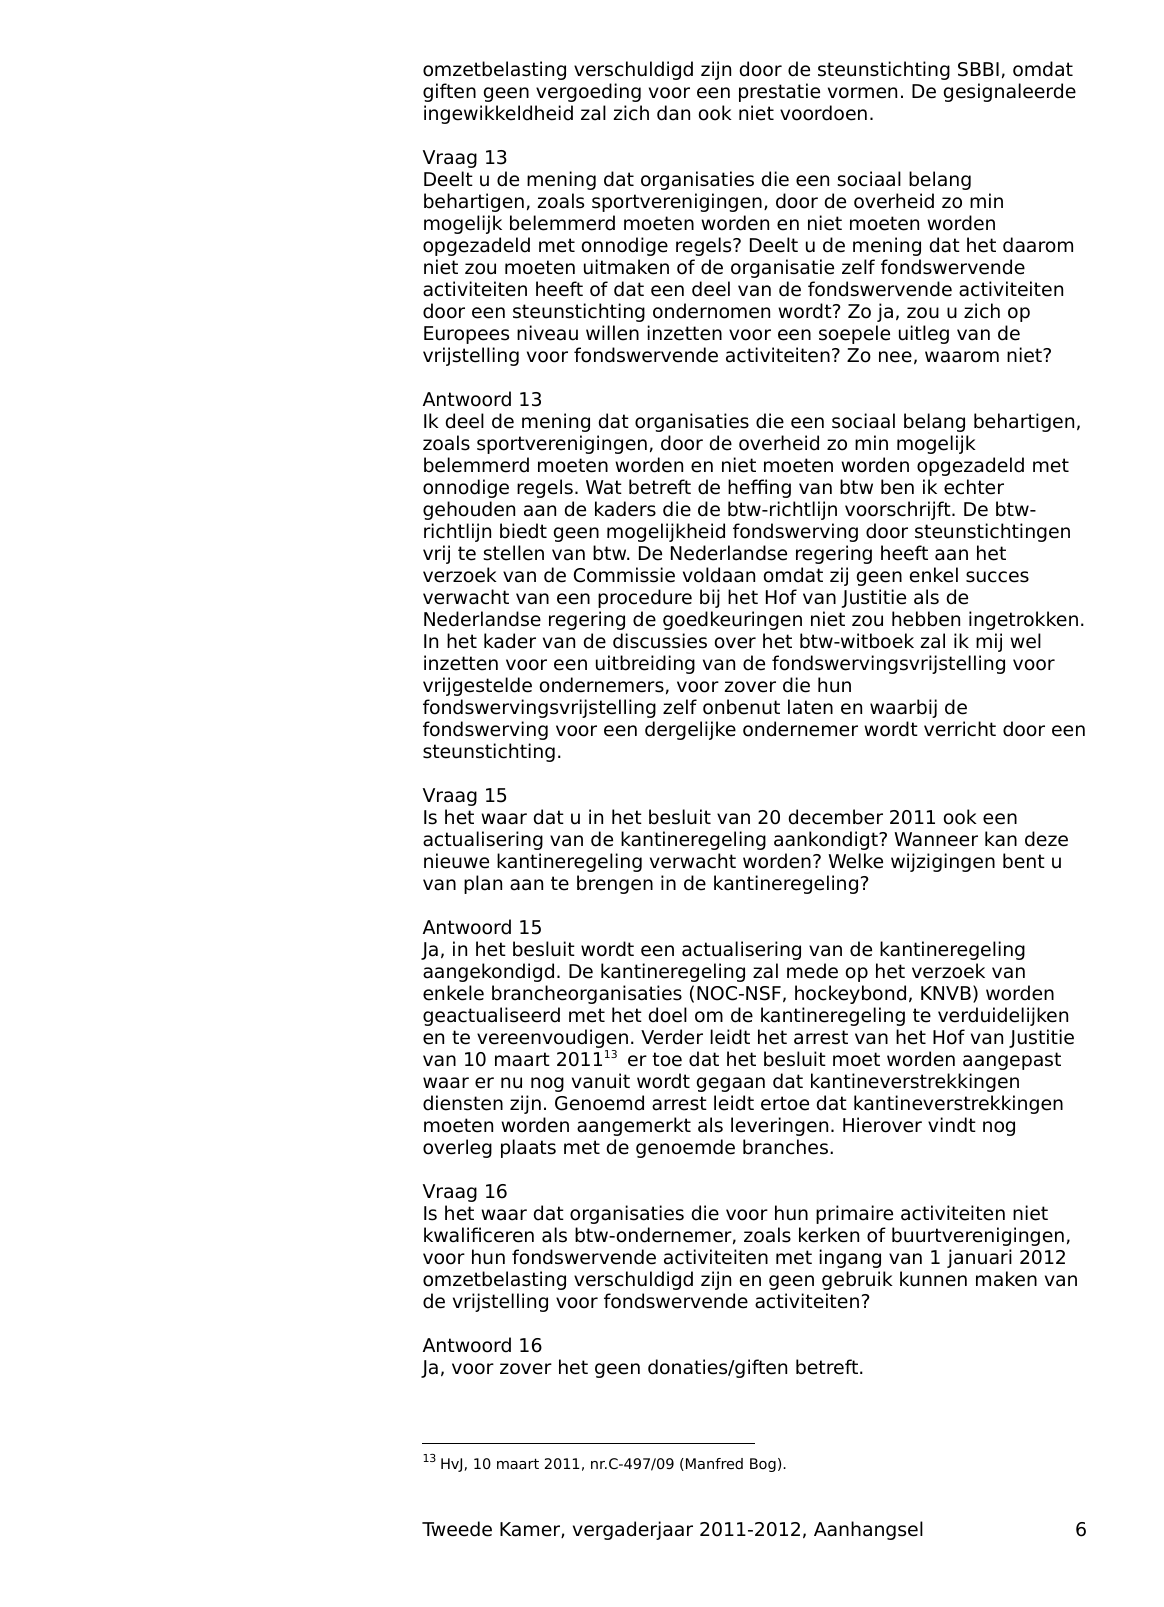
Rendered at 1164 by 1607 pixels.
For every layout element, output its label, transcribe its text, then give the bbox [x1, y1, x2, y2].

text Ik deel de mening dat organisaties die een sociaal belang behartigen, zoals sportverenigingen, door de overheid zo min mogelijk belemmerd moeten worden en niet moeten worden opgezadeld met onnodige regels. Wat betreft de heffing van btw ben ik echter gehouden aan de kaders die de btw-richtlijn voorschrijft. De btw-richtlijn biedt geen mogelijkheid fondswerving door steunstichtingen vrij te stellen van btw. De Nederlandse regering heeft aan het verzoek van de Commissie voldaan omdat zij geen enkel succes verwacht van een procedure bij het Hof van Justitie als de Nederlandse regering de goedkeuringen niet zou hebben ingetrokken. In het kader van de discussies over het btw-witboek zal ik mij wel inzetten voor een uitbreiding van de fondswervingsvrijstelling voor vrijgestelde ondernemers, voor zover die hun fondswervingsvrijstelling zelf onbenut laten en waarbij de fondswerving voor een dergelijke ondernemer wordt verricht door een steunstichting. [422, 411, 1087, 763]
text Ja, voor zover het geen donaties/giften betreft. [422, 1357, 1087, 1379]
text Antwoord 16 [422, 1335, 1087, 1357]
text Deelt u de mening dat organisaties die een sociaal belang behartigen, zoals sportverenigingen, door de overheid zo min mogelijk belemmerd moeten worden en niet moeten worden opgezadeld met onnodige regels? Deelt u de mening dat het daarom niet zou moeten uitmaken of de organisatie zelf fondswervende activiteiten heeft of dat een deel van de fondswervende activiteiten door een steunstichting ondernomen wordt? Zo ja, zou u zich op Europees niveau willen inzetten voor een soepele uitleg van de vrijstelling voor fondswervende activiteiten? Zo nee, waarom niet? [422, 169, 1087, 367]
text Antwoord 15 [422, 917, 1087, 939]
text HvJ, 10 maart 2011, nr.C-497/09 (Manfred Bog). [422, 1452, 1087, 1474]
text Vraag 13 [422, 147, 1087, 169]
text Is het waar dat organisaties die voor hun primaire activiteiten niet kwalificeren als btw-ondernemer, zoals kerken of buurtverenigingen, voor hun fondswervende activiteiten met ingang van 1 januari 2012 omzetbelasting verschuldigd zijn en geen gebruik kunnen maken van de vrijstelling voor fondswervende activiteiten? [422, 1203, 1087, 1313]
text Vraag 15 [422, 785, 1087, 807]
text Vraag 16 [422, 1181, 1087, 1203]
text omzetbelasting verschuldigd zijn door de steunstichting SBBI, omdat giften geen vergoeding voor een prestatie vormen. De gesignaleerde ingewikkeldheid zal zich dan ook niet voordoen. [422, 59, 1087, 125]
text Ja, in het besluit wordt een actualisering van de kantineregeling aangekondigd. De kantineregeling zal mede op het verzoek van enkele brancheorganisaties (NOC-NSF, hockeybond, KNVB) worden geactualiseerd met het doel om de kantineregeling te verduidelijken en te vereenvoudigen. Verder leidt het arrest van het Hof van Justitie van 10 maart 2011 er toe dat het besluit moet worden aangepast waar er nu nog vanuit wordt gegaan dat kantineverstrekkingen diensten zijn. Genoemd arrest leidt ertoe dat kantineverstrekkingen moeten worden aangemerkt als leveringen. Hierover vindt nog overleg plaats met de genoemde branches. [422, 939, 1087, 1159]
text Antwoord 13 [422, 389, 1087, 411]
text Is het waar dat u in het besluit van 20 december 2011 ook een actualisering van de kantineregeling aankondigt? Wanneer kan deze nieuwe kantineregeling verwacht worden? Welke wijzigingen bent u van plan aan te brengen in de kantineregeling? [422, 807, 1087, 895]
